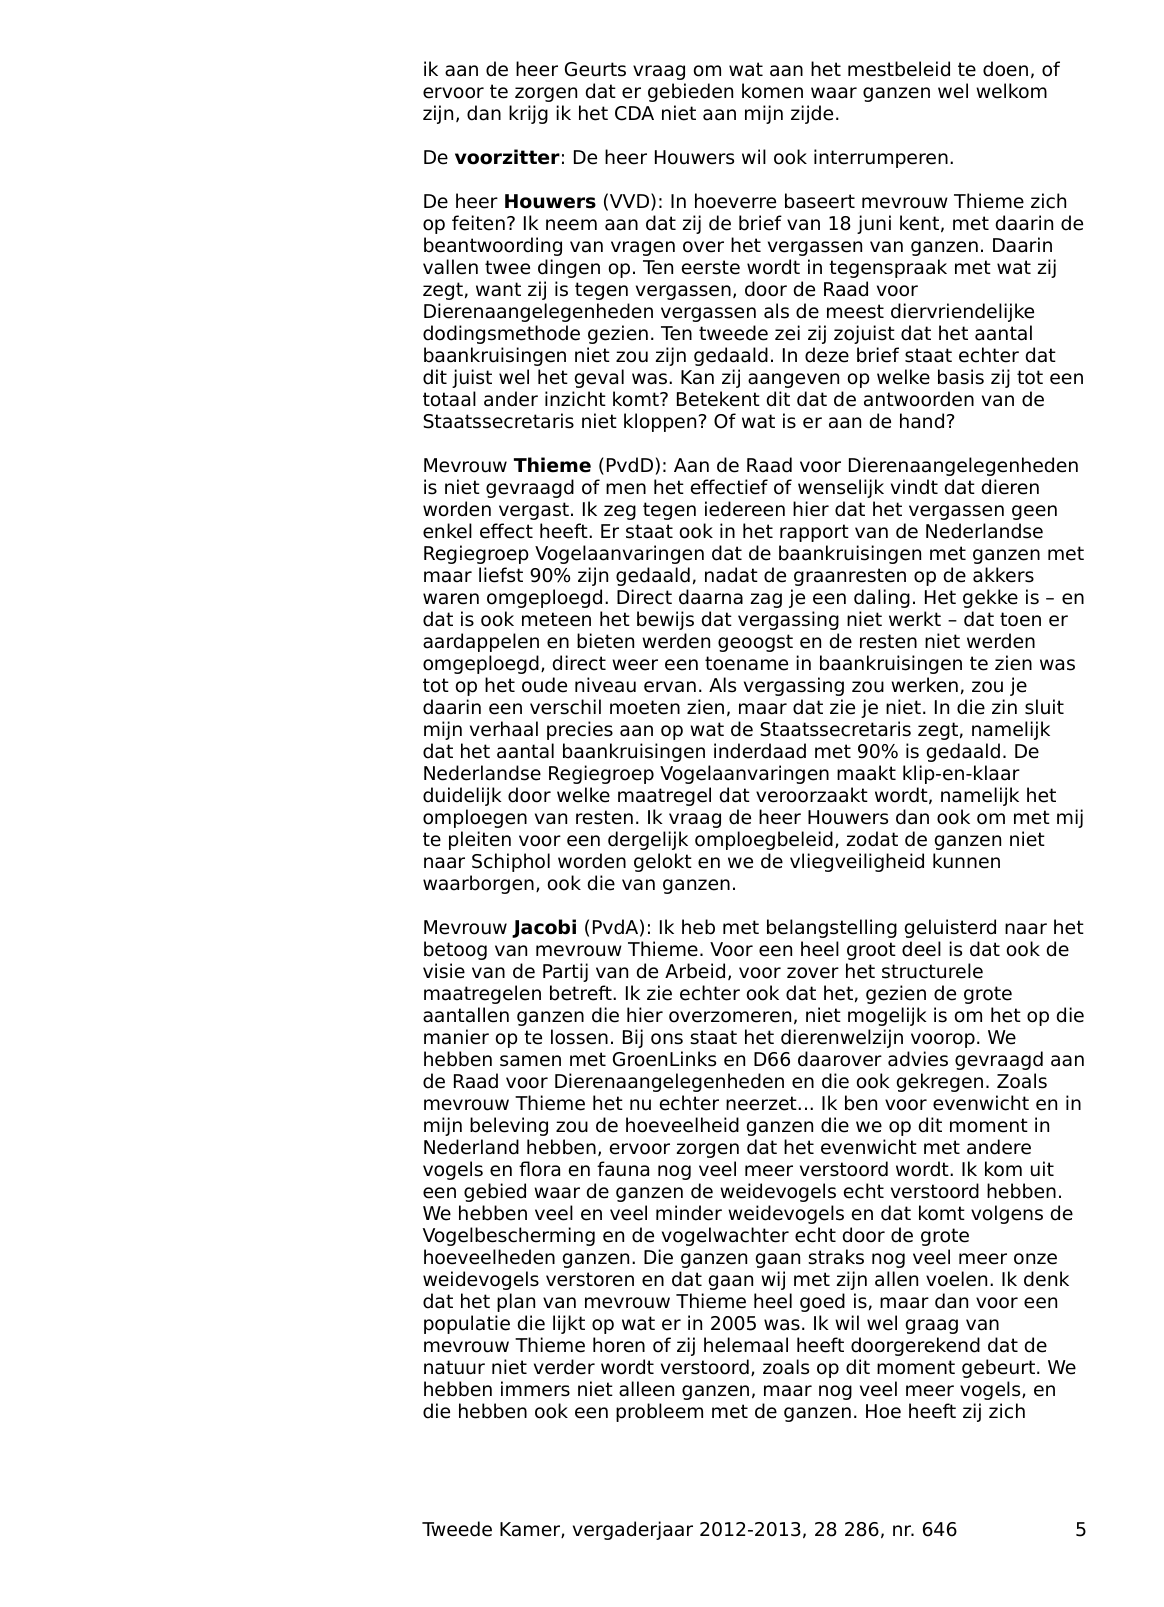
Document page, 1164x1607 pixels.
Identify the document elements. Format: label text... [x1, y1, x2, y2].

text Mevrouw Thieme (PvdD): Aan de Raad voor Dierenaangelegenheden is niet gevraagd of men het effectief of wenselijk vindt dat dieren worden vergast. Ik zeg tegen iedereen hier dat het vergassen geen enkel effect heeft. Er staat ook in het rapport van de Nederlandse Regiegroep Vogelaanvaringen dat de baankruisingen met ganzen met maar liefst 90% zijn gedaald, nadat de graanresten op de akkers waren omgeploegd. Direct daarna zag je een daling. Het gekke is – en dat is ook meteen het bewijs dat vergassing niet werkt – dat toen er aardappelen en bieten werden geoogst en de resten niet werden omgeploegd, direct weer een toename in baankruisingen te zien was tot op het oude niveau ervan. Als vergassing zou werken, zou je daarin een verschil moeten zien, maar dat zie je niet. In die zin sluit mijn verhaal precies aan op wat de Staatssecretaris zegt, namelijk dat het aantal baankruisingen inderdaad met 90% is gedaald. De Nederlandse Regiegroep Vogelaanvaringen maakt klip-en-klaar duidelijk door welke maatregel dat veroorzaakt wordt, namelijk het omploegen van resten. Ik vraag de heer Houwers dan ook om met mij te pleiten voor een dergelijk omploegbeleid, zodat de ganzen niet naar Schiphol worden gelokt en we de vliegveiligheid kunnen waarborgen, ook die van ganzen. [422, 455, 1087, 895]
text De heer Houwers (VVD): In hoeverre baseert mevrouw Thieme zich op feiten? Ik neem aan dat zij de brief van 18 juni kent, met daarin de beantwoording van vragen over het vergassen van ganzen. Daarin vallen twee dingen op. Ten eerste wordt in tegenspraak met wat zij zegt, want zij is tegen vergassen, door de Raad voor Dierenaangelegenheden vergassen als de meest diervriendelijke dodingsmethode gezien. Ten tweede zei zij zojuist dat het aantal baankruisingen niet zou zijn gedaald. In deze brief staat echter dat dit juist wel het geval was. Kan zij aangeven op welke basis zij tot een totaal ander inzicht komt? Betekent dit dat de antwoorden van de Staatssecretaris niet kloppen? Of wat is er aan de hand? [422, 191, 1087, 433]
text Mevrouw Jacobi (PvdA): Ik heb met belangstelling geluisterd naar het betoog van mevrouw Thieme. Voor een heel groot deel is dat ook de visie van de Partij van de Arbeid, voor zover het structurele maatregelen betreft. Ik zie echter ook dat het, gezien de grote aantallen ganzen die hier overzomeren, niet mogelijk is om het op die manier op te lossen. Bij ons staat het dierenwelzijn voorop. We hebben samen met GroenLinks en D66 daarover advies gevraagd aan de Raad voor Dierenaangelegenheden en die ook gekregen. Zoals mevrouw Thieme het nu echter neerzet... Ik ben voor evenwicht en in mijn beleving zou de hoeveelheid ganzen die we op dit moment in Nederland hebben, ervoor zorgen dat het evenwicht met andere vogels en flora en fauna nog veel meer verstoord wordt. Ik kom uit een gebied waar de ganzen de weidevogels echt verstoord hebben. We hebben veel en veel minder weidevogels en dat komt volgens de Vogelbescherming en de vogelwachter echt door de grote hoeveelheden ganzen. Die ganzen gaan straks nog veel meer onze weidevogels verstoren en dat gaan wij met zijn allen voelen. Ik denk dat het plan van mevrouw Thieme heel goed is, maar dan voor een populatie die lijkt op wat er in 2005 was. Ik wil wel graag van mevrouw Thieme horen of zij helemaal heeft doorgerekend dat de natuur niet verder wordt verstoord, zoals op dit moment gebeurt. We hebben immers niet alleen ganzen, maar nog veel meer vogels, en die hebben ook een probleem met de ganzen. Hoe heeft zij zich [422, 917, 1087, 1423]
text De voorzitter: De heer Houwers wil ook interrumperen. [422, 147, 1087, 169]
text ik aan de heer Geurts vraag om wat aan het mestbeleid te doen, of ervoor te zorgen dat er gebieden komen waar ganzen wel welkom zijn, dan krijg ik het CDA niet aan mijn zijde. [422, 59, 1087, 125]
